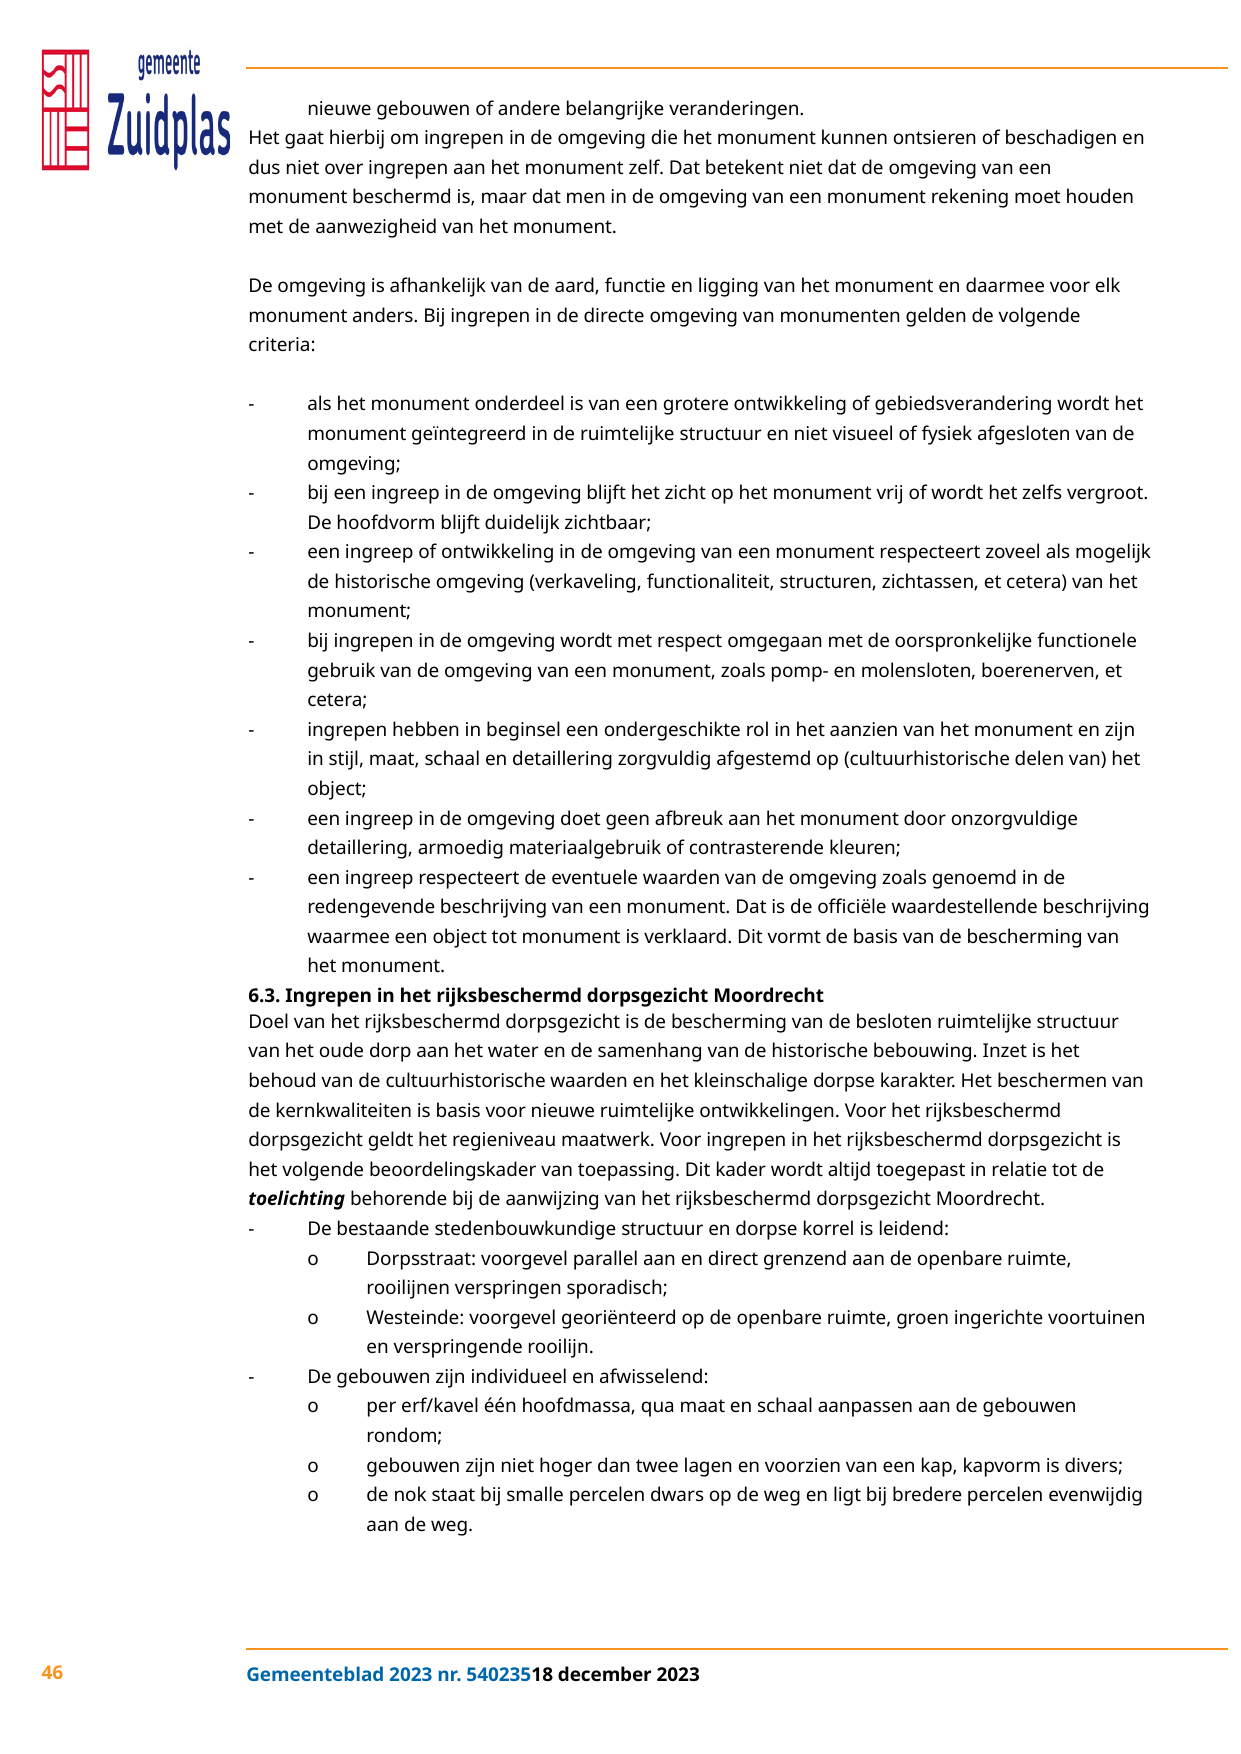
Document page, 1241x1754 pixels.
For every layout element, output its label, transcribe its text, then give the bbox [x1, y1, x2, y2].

list Dorpsstraat: voorgevel parallel aan en direct grenzend aan de openbare ruimte, rooilijnen verspringen sporadisch; [307, 1245, 1152, 1300]
list een ingreep of ontwikkeling in de omgeving van een monument respecteert zoveel als mogelijk de historische omgeving (verkaveling, functionaliteit, structuren, zichtassen, et cetera) van het monument; [248, 538, 1152, 623]
list bij een ingreep in de omgeving blijft het zicht op het monument vrij of wordt het zelfs vergroot. De hoofdvorm blijft duidelijk zichtbaar; [248, 479, 1152, 535]
list De gebouwen zijn individueel en afwisselend: [248, 1363, 1152, 1389]
list een ingreep in de omgeving doet geen afbreuk aan het monument door onzorgvuldige detaillering, armoedig materiaalgebruik of contrasterende kleuren; [248, 805, 1152, 860]
list Westeinde: voorgevel georiënteerd op de openbare ruimte, groen ingerichte voortuinen en verspringende rooilijn. [307, 1304, 1152, 1359]
list gebouwen zijn niet hoger dan twee lagen en voorzien van een kap, kapvorm is divers; [307, 1452, 1152, 1477]
text 6.3. Ingrepen in het rijksbeschermd dorpsgezicht Moordrecht [248, 982, 1152, 1008]
list de nok staat bij smalle percelen dwars op de weg en ligt bij bredere percelen evenwijdig aan de weg. [307, 1481, 1152, 1537]
list als het monument onderdeel is van een grotere ontwikkeling of gebiedsverandering wordt het monument geïntegreerd in de ruimtelijke structuur en niet visueel of fysiek afgesloten van de omgeving; [248, 391, 1152, 476]
list De bestaande stedenbouwkundige structuur en dorpse korrel is leidend: [248, 1215, 1152, 1241]
list ingrepen hebben in beginsel een ondergeschikte rol in het aanzien van het monument en zijn in stijl, maat, schaal en detaillering zorgvuldig afgestemd op (cultuurhistorische delen van) het object; [248, 716, 1152, 801]
picture [41, 47, 231, 172]
list nieuwe gebouwen of andere belangrijke veranderingen. [248, 95, 1152, 121]
text Doel van het rijksbeschermd dorpsgezicht is de bescherming van de besloten ruimtelijke structuur van het oude dorp aan het water en de samenhang van de historische bebouwing. Inzet is het behoud van de cultuurhistorische waarden en het kleinschalige dorpse karakter. Het beschermen van de kernkwaliteiten is basis voor nieuwe ruimtelijke ontwikkelingen. Voor het rijksbeschermd dorpsgezicht geldt het regieniveau maatwerk. Voor ingrepen in het rijksbeschermd dorpsgezicht is het volgende beoordelingskader van toepassing. Dit kader wordt altijd toegepast in relatie tot de toelichting behorende bij de aanwijzing van het rijksbeschermd dorpsgezicht Moordrecht. [248, 1008, 1152, 1211]
text Het gaat hierbij om ingrepen in de omgeving die het monument kunnen ontsieren of beschadigen en dus niet over ingrepen aan het monument zelf. Dat betekent niet dat de omgeving van een monument beschermd is, maar dat men in de omgeving van een monument rekening moet houden met de aanwezigheid van het monument. [248, 124, 1152, 239]
list per erf/kavel één hoofdmassa, qua maat en schaal aanpassen aan de gebouwen rondom; [307, 1393, 1152, 1448]
list een ingreep respecteert de eventuele waarden van de omgeving zoals genoemd in de redengevende beschrijving van een monument. Dat is de officiële waardestellende beschrijving waarmee een object tot monument is verklaard. Dit vormt de basis van de bescherming van het monument. [248, 864, 1152, 978]
text De omgeving is afhankelijk van de aard, functie en ligging van het monument en daarmee voor elk monument anders. Bij ingrepen in de directe omgeving van monumenten gelden de volgende criteria: [248, 272, 1152, 357]
list bij ingrepen in de omgeving wordt met respect omgegaan met de oorspronkelijke functionele gebruik van de omgeving van een monument, zoals pomp- en molensloten, boerenerven, et cetera; [248, 627, 1152, 712]
